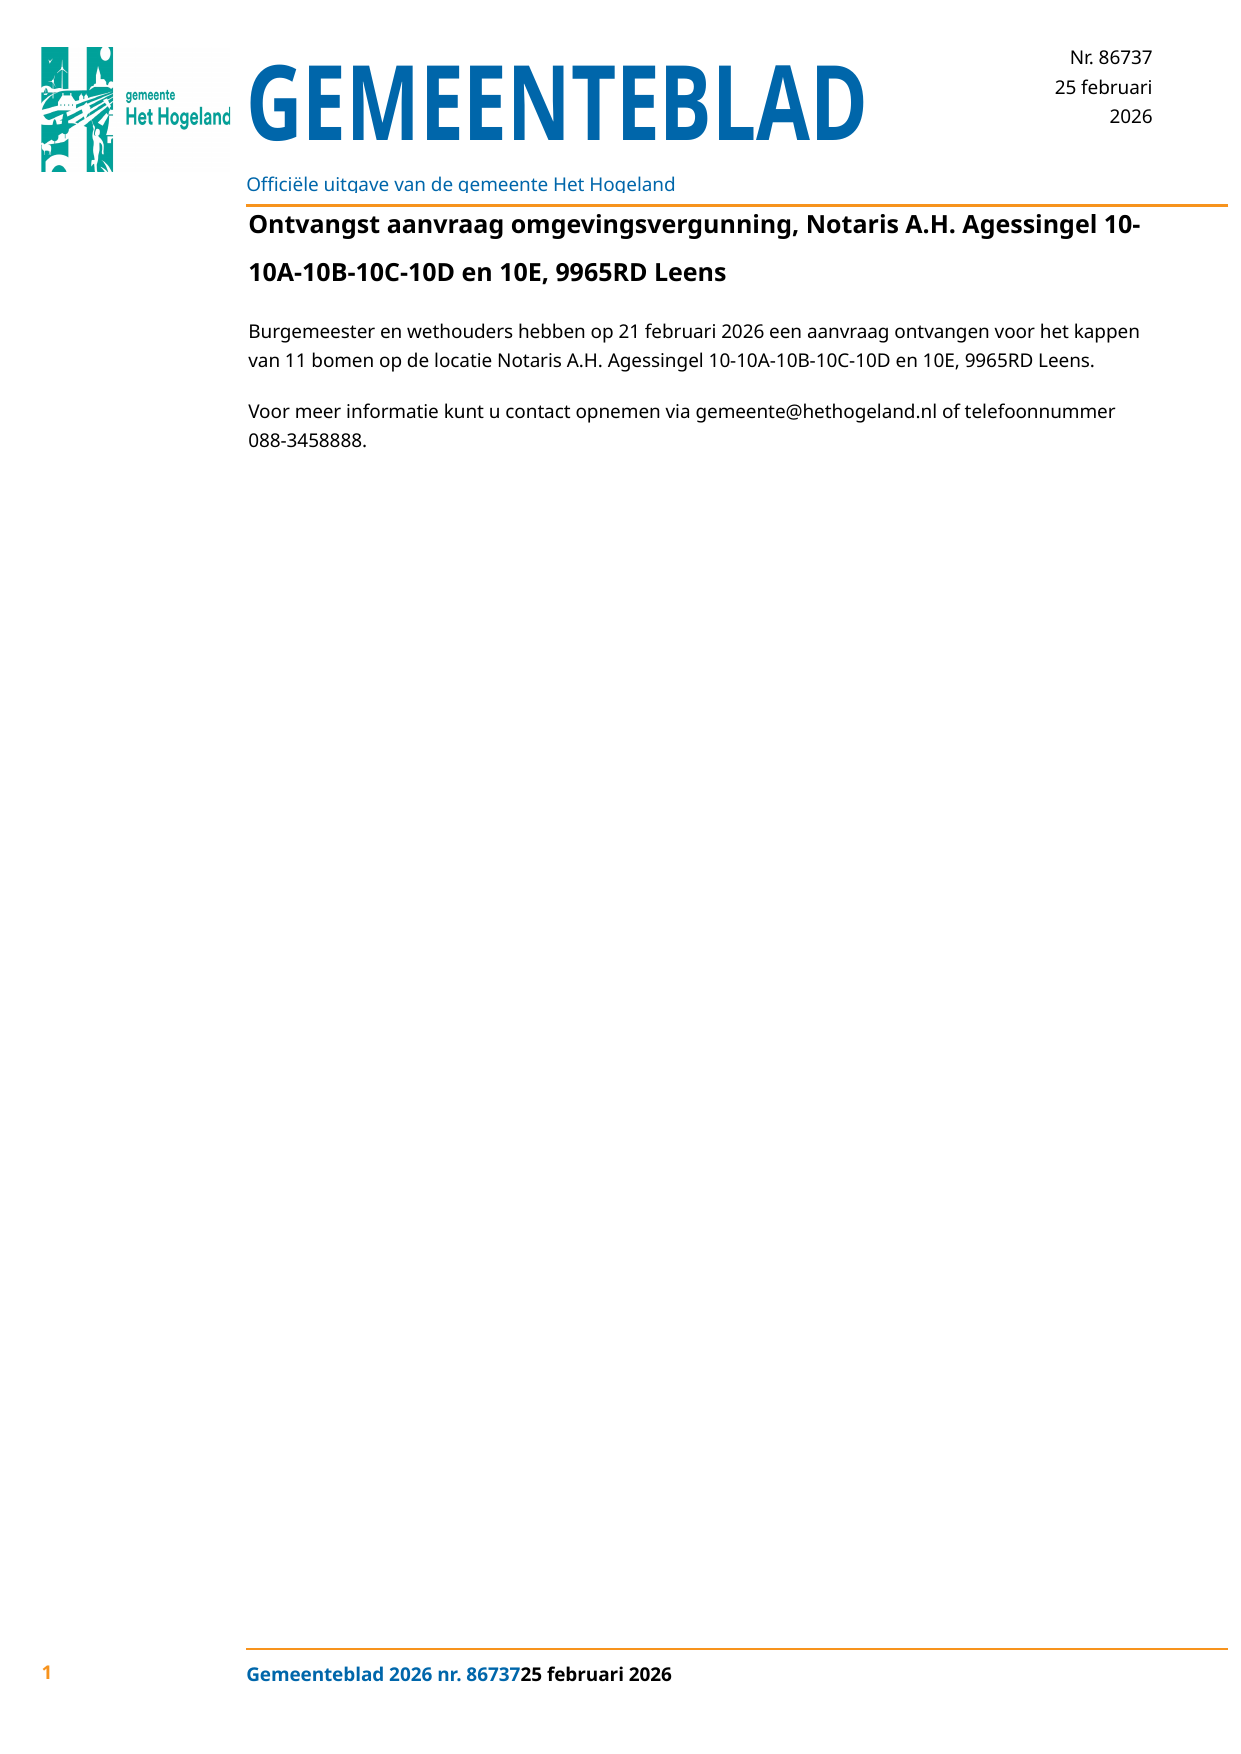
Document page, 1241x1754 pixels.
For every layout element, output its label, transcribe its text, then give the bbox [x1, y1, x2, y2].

text Burgemeester en wethouders hebben op 21 februari 2026 een aanvraag ontvangen voor het kappen van 11 bomen op de locatie Notaris A.H. Agessingel 10-10A-10B-10C-10D en 10E, 9965RD Leens. [248, 318, 1152, 373]
text Voor meer informatie kunt u contact opnemen via gemeente@hethogeland.nl of telefoonnummer 088-3458888. [248, 398, 1152, 453]
text Ontvangst aanvraag omgevingsvergunning, Notaris A.H. Agessingel 10-10A-10B-10C-10D en 10E, 9965RD Leens [248, 207, 1152, 288]
picture [41, 47, 231, 172]
